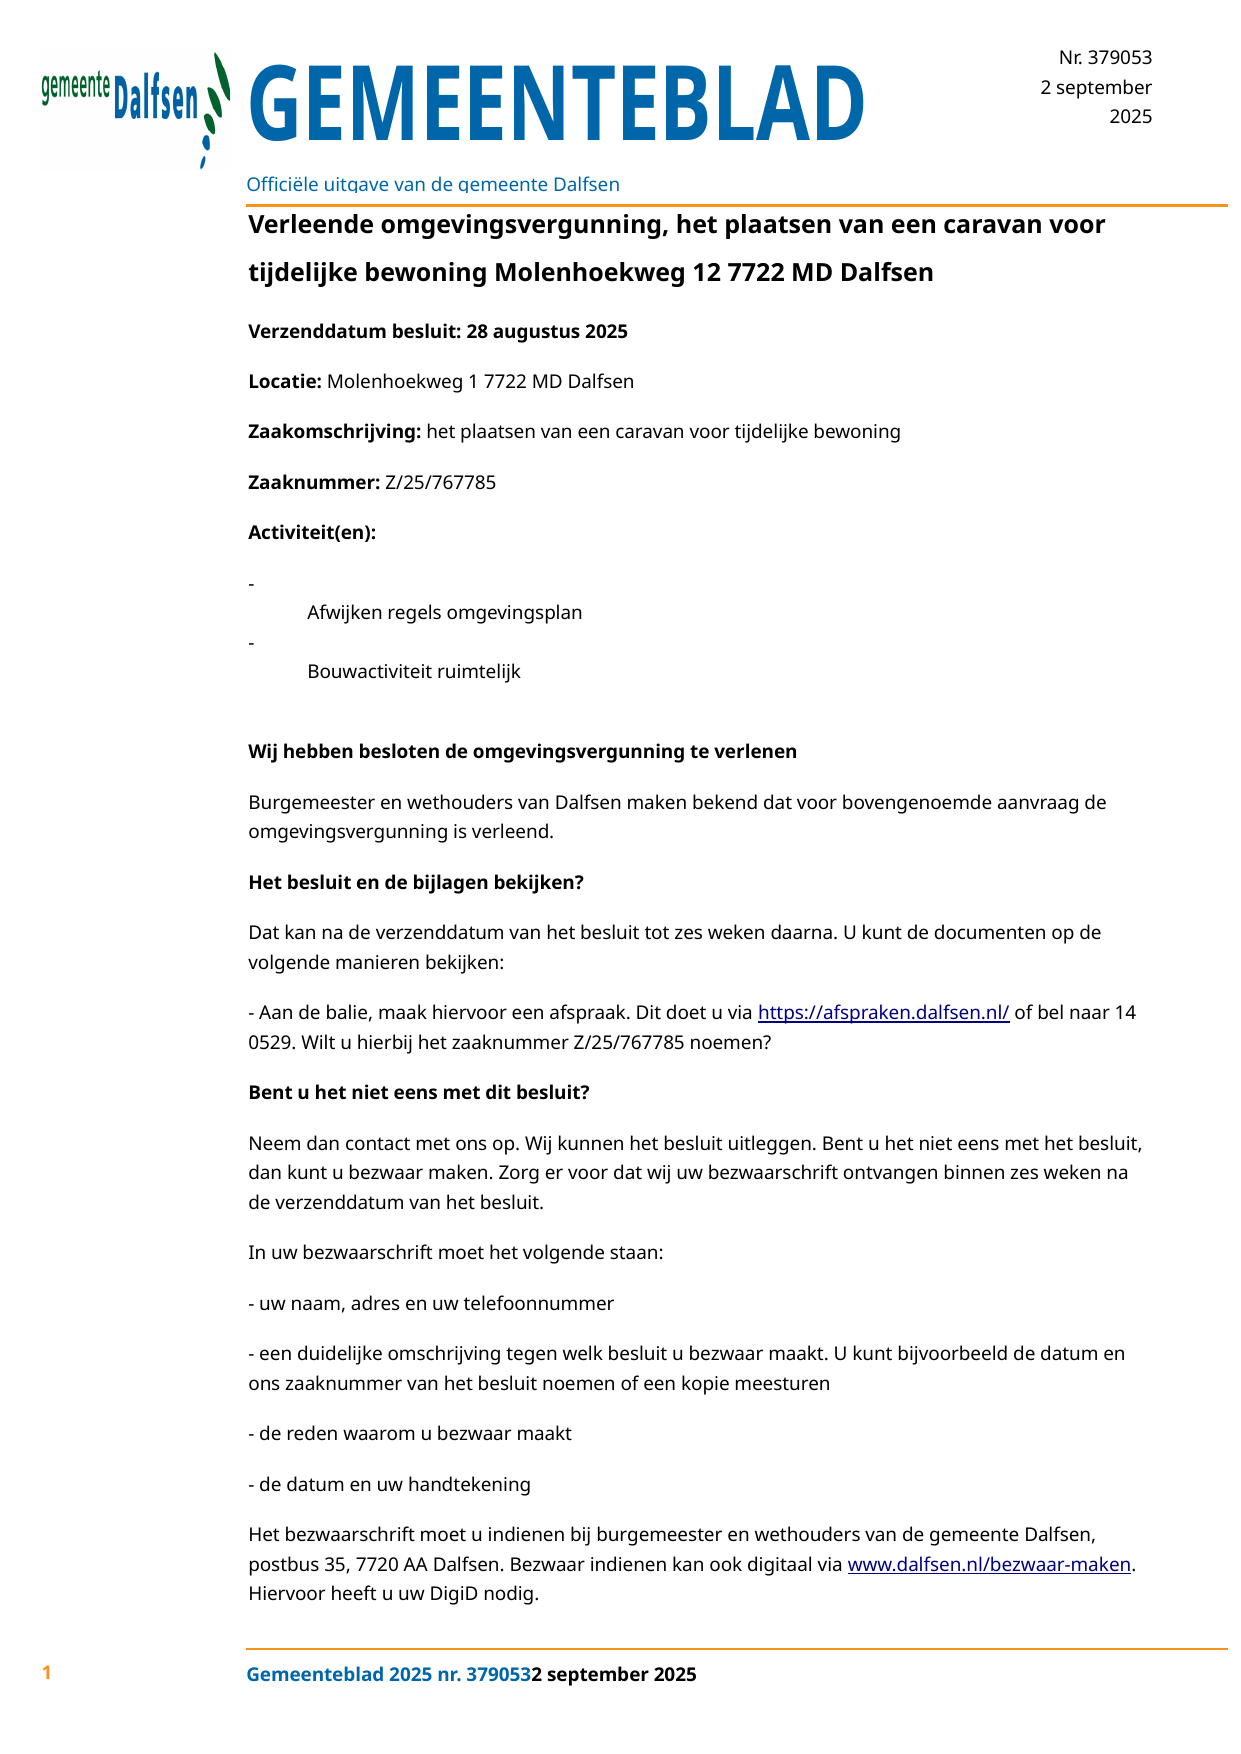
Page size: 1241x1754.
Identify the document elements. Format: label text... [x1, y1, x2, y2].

text Wij hebben besloten de omgevingsvergunning te verlenen [248, 739, 1152, 764]
text Verleende omgevingsvergunning, het plaatsen van een caravan voor tijdelijke bewoning Molenhoekweg 12 7722 MD Dalfsen [248, 207, 1152, 288]
text Zaakomschrijving: het plaatsen van een caravan voor tijdelijke bewoning [248, 419, 1152, 444]
text Dat kan na de verzenddatum van het besluit tot zes weken daarna. U kunt de documenten op de volgende manieren bekijken: [248, 919, 1152, 975]
text Activiteit(en): [248, 519, 1152, 545]
picture [41, 47, 231, 172]
text - de reden waarom u bezwaar maakt [248, 1420, 1152, 1446]
text Neem dan contact met ons op. Wij kunnen het besluit uitleggen. Bent u het niet eens met het besluit, dan kunt u bezwaar maken. Zorg er voor dat wij uw bezwaarschrift ontvangen binnen zes weken na de verzenddatum van het besluit. [248, 1130, 1152, 1215]
text Het bezwaarschrift moet u indienen bij burgemeester en wethouders van de gemeente Dalfsen, postbus 35, 7720 AA Dalfsen. Bezwaar indienen kan ook digitaal via www.dalfsen.nl/bezwaar-maken. Hiervoor heeft u uw DigiD nodig. [248, 1521, 1152, 1606]
text - uw naam, adres en uw telefoonnummer [248, 1290, 1152, 1316]
text Zaaknummer: Z/25/767785 [248, 469, 1152, 495]
text Burgemeester en wethouders van Dalfsen maken bekend dat voor bovengenoemde aanvraag de omgevingsvergunning is verleend. [248, 789, 1152, 844]
text Bent u het niet eens met dit besluit? [248, 1079, 1152, 1105]
text In uw bezwaarschrift moet het volgende staan: [248, 1239, 1152, 1265]
text Locatie: Molenhoekweg 1 7722 MD Dalfsen [248, 368, 1152, 394]
text Verzenddatum besluit: 28 augustus 2025 [248, 318, 1152, 344]
text - Aan de balie, maak hiervoor een afspraak. Dit doet u via https://afspraken.dalfsen.nl/ of bel naar 14 0529. Wilt u hierbij het zaaknummer Z/25/767785 noemen? [248, 999, 1152, 1055]
list Afwijken regels omgevingsplan [248, 599, 1152, 625]
text - een duidelijke omschrijving tegen welk besluit u bezwaar maakt. U kunt bijvoorbeeld de datum en ons zaaknummer van het besluit noemen of een kopie meesturen [248, 1340, 1152, 1396]
text Het besluit en de bijlagen bekijken? [248, 869, 1152, 895]
text - de datum en uw handtekening [248, 1471, 1152, 1497]
list Bouwactiviteit ruimtelijk [248, 659, 1152, 684]
